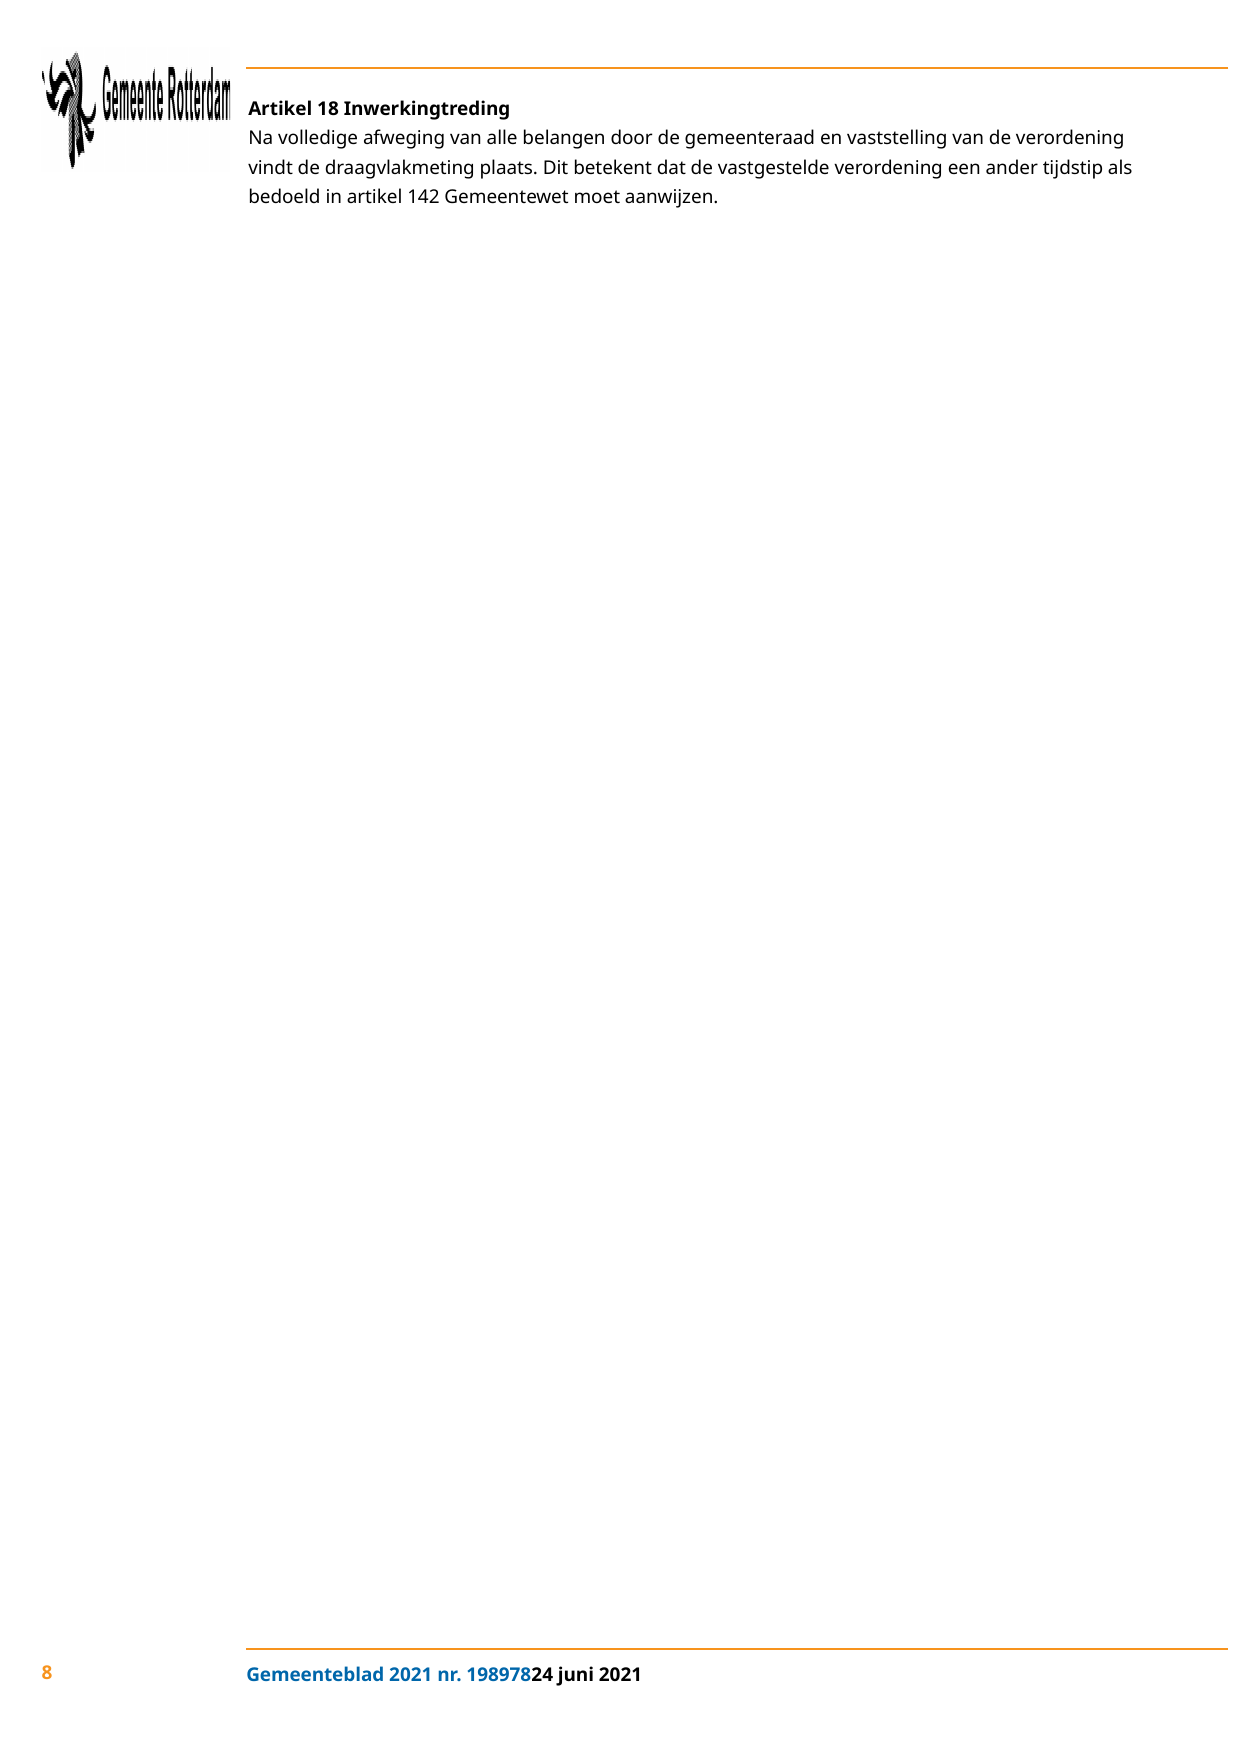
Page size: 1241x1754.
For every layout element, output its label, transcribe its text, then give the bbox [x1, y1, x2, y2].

text Artikel 18 Inwerkingtreding [248, 95, 1152, 121]
picture [41, 47, 231, 172]
text Na volledige afweging van alle belangen door de gemeenteraad en vaststelling van de verordening vindt de draagvlakmeting plaats. Dit betekent dat de vastgestelde verordening een ander tijdstip als bedoeld in artikel 142 Gemeentewet moet aanwijzen. [248, 124, 1152, 209]
